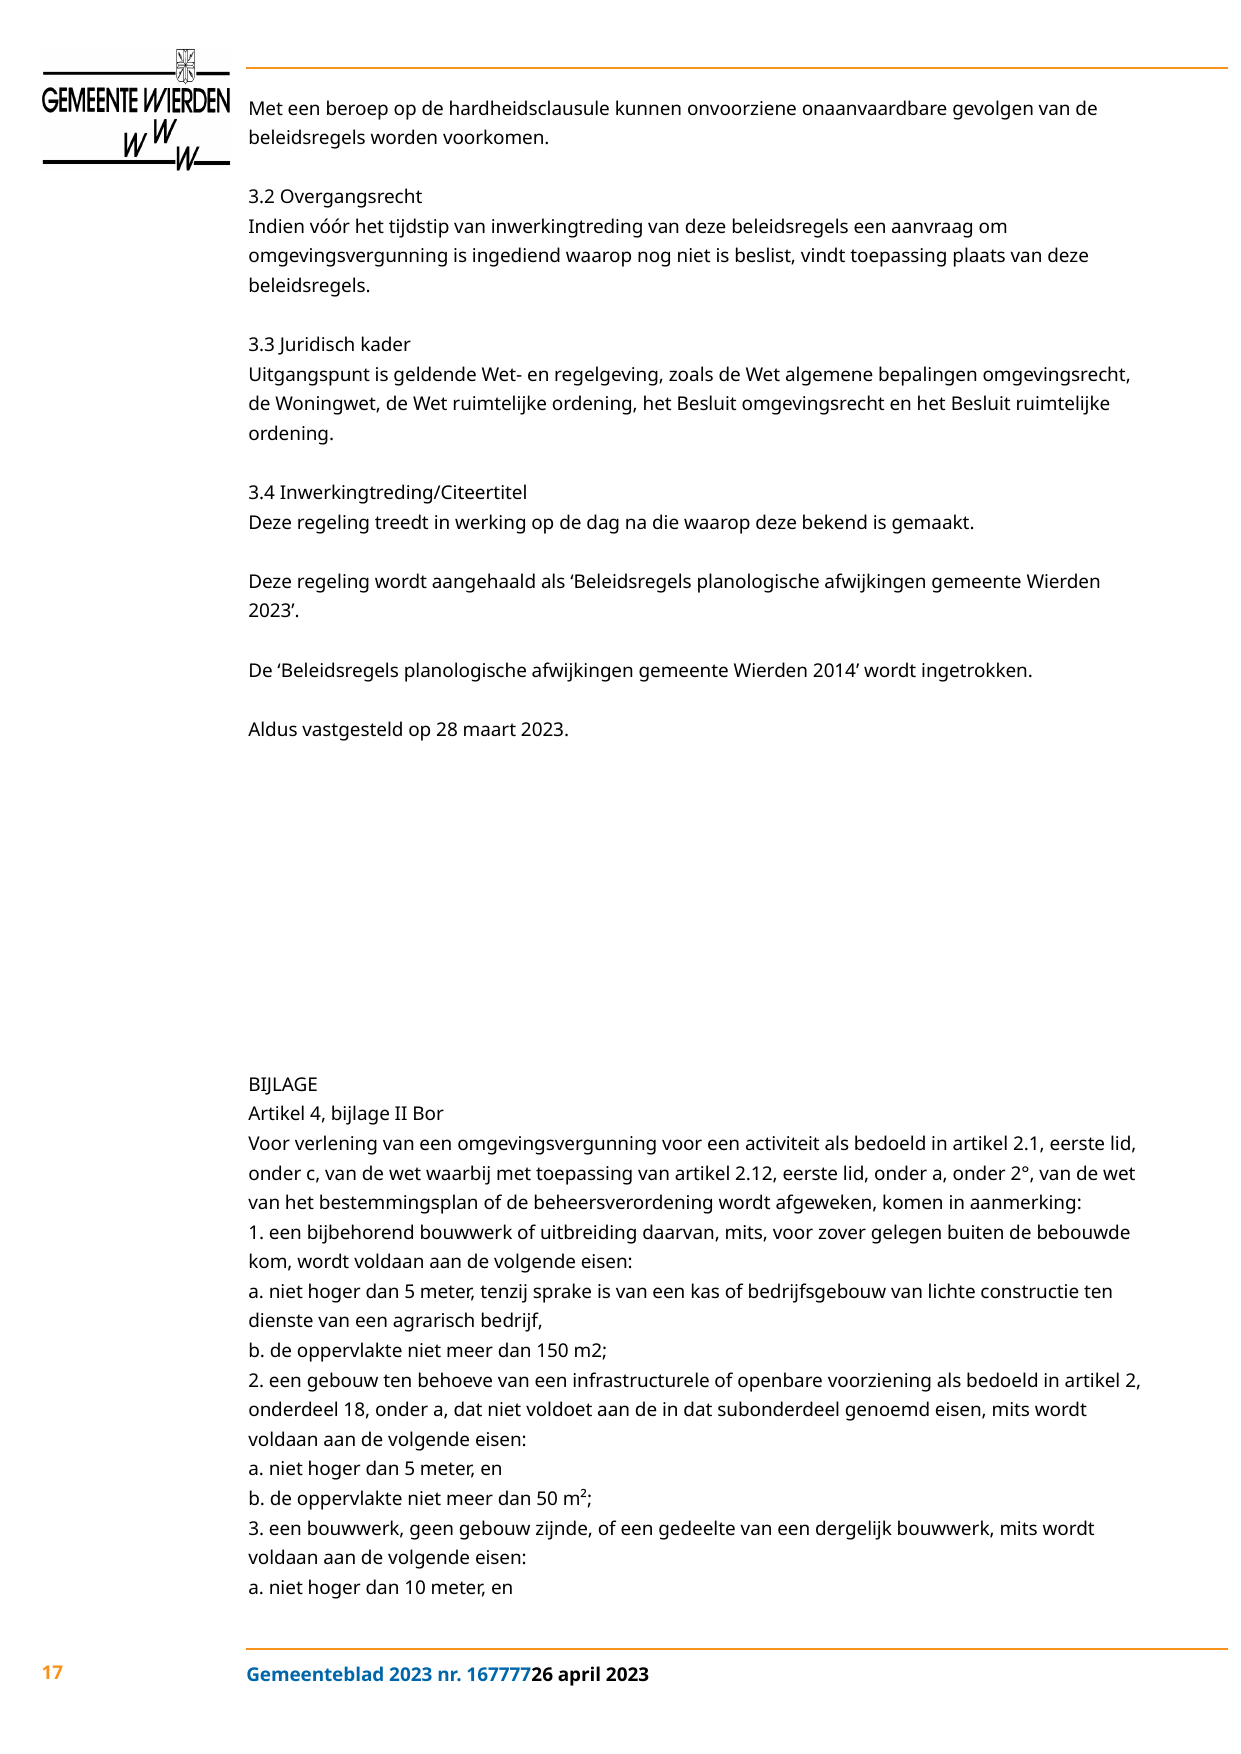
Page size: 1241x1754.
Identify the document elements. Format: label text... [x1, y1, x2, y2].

picture [41, 47, 231, 172]
text b. de oppervlakte niet meer dan 50 m²; [248, 1485, 1152, 1511]
text BIJLAGE [248, 1071, 1152, 1097]
text a. niet hoger dan 5 meter, tenzij sprake is van een kas of bedrijfsgebouw van lichte constructie ten dienste van een agrarisch bedrijf, [248, 1278, 1152, 1333]
text Voor verlening van een omgevingsvergunning voor een activiteit als bedoeld in artikel 2.1, eerste lid, onder c, van de wet waarbij met toepassing van artikel 2.12, eerste lid, onder a, onder 2°, van de wet van het bestemmingsplan of de beheersverordening wordt afgeweken, komen in aanmerking: [248, 1130, 1152, 1215]
text 3. een bouwwerk, geen gebouw zijnde, of een gedeelte van een dergelijk bouwwerk, mits wordt voldaan aan de volgende eisen: [248, 1515, 1152, 1570]
text 2. een gebouw ten behoeve van een infrastructurele of openbare voorziening als bedoeld in artikel 2, onderdeel 18, onder a, dat niet voldoet aan de in dat subonderdeel genoemd eisen, mits wordt voldaan aan de volgende eisen: [248, 1367, 1152, 1452]
text 1. een bijbehorend bouwwerk of uitbreiding daarvan, mits, voor zover gelegen buiten de bebouwde kom, wordt voldaan aan de volgende eisen: [248, 1219, 1152, 1274]
text Met een beroep op de hardheidsclausule kunnen onvoorziene onaanvaardbare gevolgen van de beleidsregels worden voorkomen. [248, 95, 1152, 150]
text Indien vóór het tijdstip van inwerkingtreding van deze beleidsregels een aanvraag om omgevingsvergunning is ingediend waarop nog niet is beslist, vindt toepassing plaats van deze beleidsregels. [248, 213, 1152, 298]
text Deze regeling wordt aangehaald als ‘Beleidsregels planologische afwijkingen gemeente Wierden 2023’. [248, 568, 1152, 623]
text Uitgangspunt is geldende Wet- en regelgeving, zoals de Wet algemene bepalingen omgevingsrecht, de Woningwet, de Wet ruimtelijke ordening, het Besluit omgevingsrecht en het Besluit ruimtelijke ordening. [248, 361, 1152, 446]
text a. niet hoger dan 5 meter, en [248, 1456, 1152, 1481]
text De ‘Beleidsregels planologische afwijkingen gemeente Wierden 2014’ wordt ingetrokken. [248, 657, 1152, 683]
text 3.2 Overgangsrecht [248, 183, 1152, 209]
text 3.3 Juridisch kader [248, 331, 1152, 357]
text Artikel 4, bijlage II Bor [248, 1101, 1152, 1126]
text b. de oppervlakte niet meer dan 150 m2; [248, 1337, 1152, 1363]
text a. niet hoger dan 10 meter, en [248, 1574, 1152, 1600]
text Deze regeling treedt in werking op de dag na die waarop deze bekend is gemaakt. [248, 509, 1152, 535]
text Aldus vastgesteld op 28 maart 2023. [248, 716, 1152, 742]
text 3.4 Inwerkingtreding/Citeertitel [248, 479, 1152, 505]
